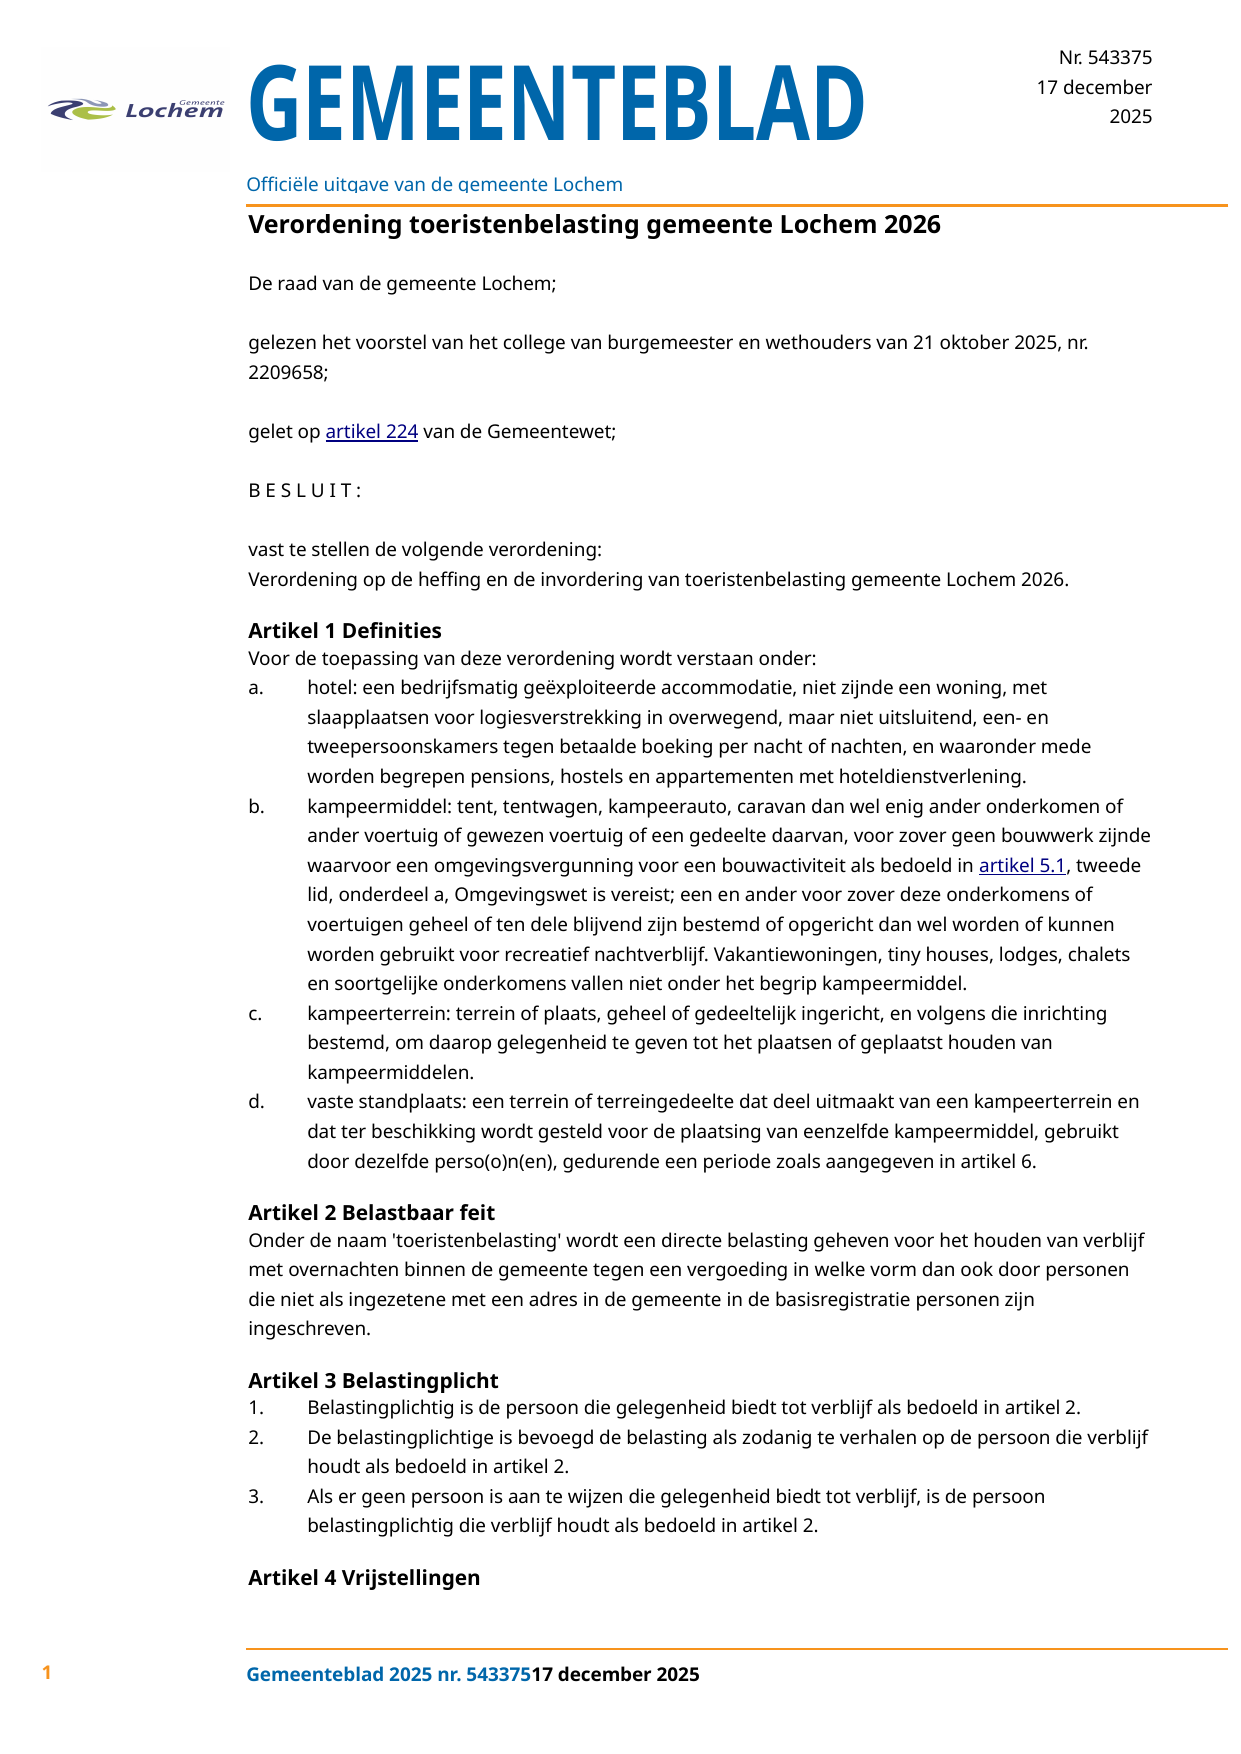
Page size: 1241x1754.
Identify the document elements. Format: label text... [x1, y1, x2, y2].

list vaste standplaats: een terrein of terreingedeelte dat deel uitmaakt van een kampeerterrein en dat ter beschikking wordt gesteld voor de plaatsing van eenzelfde kampeermiddel, gebruikt door dezelfde perso(o)n(en), gedurende een periode zoals aangegeven in artikel 6. [248, 1089, 1152, 1174]
list hotel: een bedrijfsmatig geëxploiteerde accommodatie, niet zijnde een woning, met slaapplaatsen voor logiesverstrekking in overwegend, maar niet uitsluitend, een- en tweepersoonskamers tegen betaalde boeking per nacht of nachten, en waaronder mede worden begrepen pensions, hostels en appartementen met hoteldienstverlening. [248, 674, 1152, 789]
list kampeerterrein: terrein of plaats, geheel of gedeeltelijk ingericht, en volgens die inrichting bestemd, om daarop gelegenheid te geven tot het plaatsen of geplaatst houden van kampeermiddelen. [248, 1000, 1152, 1085]
text Voor de toepassing van deze verordening wordt verstaan onder: [248, 645, 1152, 671]
text Artikel 3 Belastingplicht [248, 1366, 1152, 1394]
text De raad van de gemeente Lochem; [248, 270, 1152, 296]
text gelezen het voorstel van het college van burgemeester en wethouders van 21 oktober 2025, nr. 2209658; [248, 329, 1152, 385]
text B E S L U I T : [248, 477, 1152, 503]
text Verordening toeristenbelasting gemeente Lochem 2026 [248, 207, 1152, 241]
text gelet op artikel 224 van de Gemeentewet; [248, 418, 1152, 444]
list Belastingplichtig is de persoon die gelegenheid biedt tot verblijf als bedoeld in artikel 2. [248, 1394, 1152, 1420]
text Verordening op de heffing en de invordering van toeristenbelasting gemeente Lochem 2026. [248, 566, 1152, 592]
picture [41, 47, 231, 172]
text Artikel 1 Definities [248, 617, 1152, 645]
list kampeermiddel: tent, tentwagen, kampeerauto, caravan dan wel enig ander onderkomen of ander voertuig of gewezen voertuig of een gedeelte daarvan, voor zover geen bouwwerk zijnde waarvoor een omgevingsvergunning voor een bouwactiviteit als bedoeld in artikel 5.1, tweede lid, onderdeel a, Omgevingswet is vereist; een en ander voor zover deze onderkomens of voertuigen geheel of ten dele blijvend zijn bestemd of opgericht dan wel worden of kunnen worden gebruikt voor recreatief nachtverblijf. Vakantiewoningen, tiny houses, lodges, chalets en soortgelijke onderkomens vallen niet onder het begrip kampeermiddel. [248, 793, 1152, 996]
list De belastingplichtige is bevoegd de belasting als zodanig te verhalen op de persoon die verblijf houdt als bedoeld in artikel 2. [248, 1424, 1152, 1479]
list Als er geen persoon is aan te wijzen die gelegenheid biedt tot verblijf, is de persoon belastingplichtig die verblijf houdt als bedoeld in artikel 2. [248, 1483, 1152, 1538]
text Artikel 4 Vrijstellingen [248, 1563, 1152, 1592]
text Onder de naam 'toeristenbelasting' wordt een directe belasting geheven voor het houden van verblijf met overnachten binnen de gemeente tegen een vergoeding in welke vorm dan ook door personen die niet als ingezetene met een adres in de gemeente in de basisregistratie personen zijn ingeschreven. [248, 1227, 1152, 1341]
text vast te stellen de volgende verordening: [248, 537, 1152, 562]
text Artikel 2 Belastbaar feit [248, 1198, 1152, 1227]
